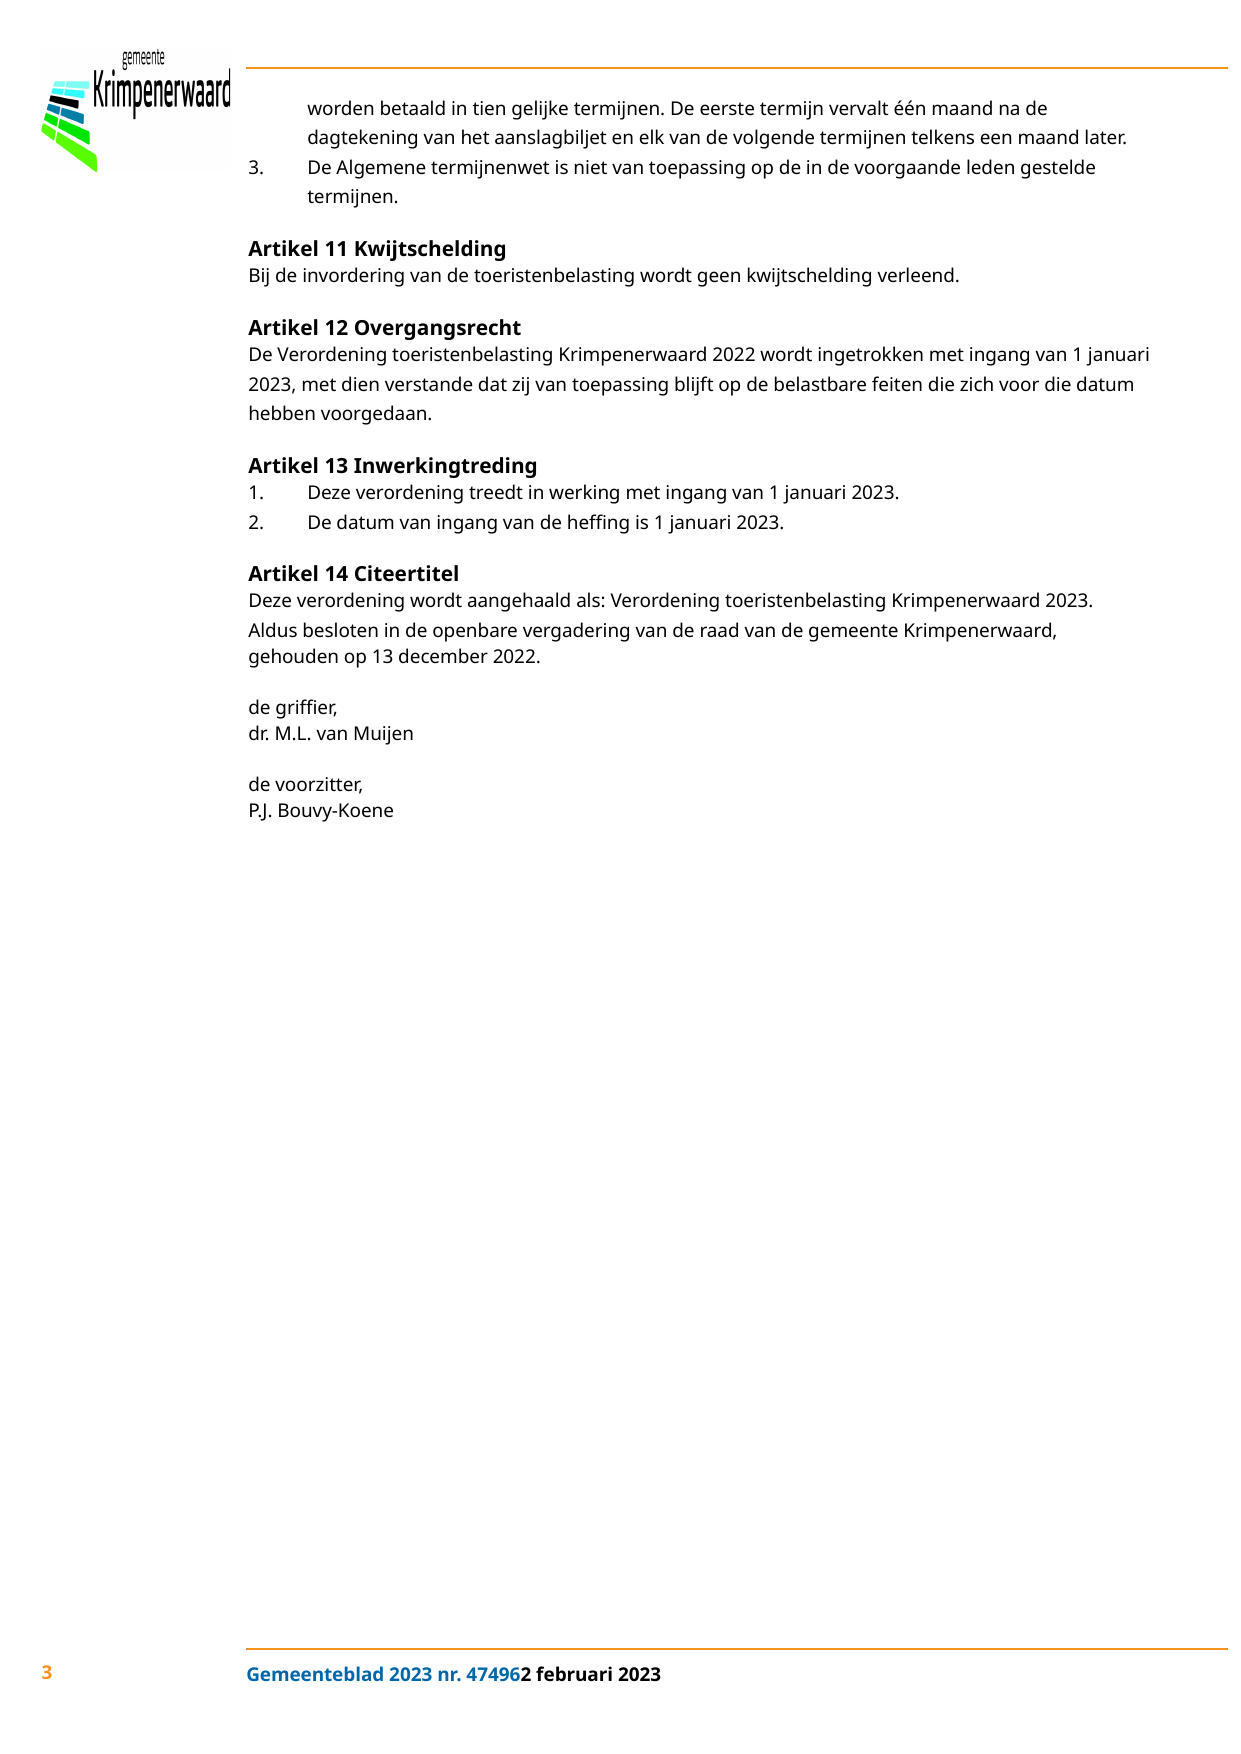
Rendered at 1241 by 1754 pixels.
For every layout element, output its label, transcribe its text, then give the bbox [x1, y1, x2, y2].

text Artikel 14 Citeertitel [248, 559, 1152, 588]
list worden betaald in tien gelijke termijnen. De eerste termijn vervalt één maand na de dagtekening van het aanslagbiljet en elk van de volgende termijnen telkens een maand later. [248, 95, 1152, 150]
text P.J. Bouvy-Koene [248, 797, 1152, 823]
text Artikel 12 Overgangsrecht [248, 313, 1152, 341]
text Aldus besloten in de openbare vergadering van de raad van de gemeente Krimpenerwaard, gehouden op 13 december 2022. [248, 617, 1152, 669]
text Bij de invordering van de toeristenbelasting wordt geen kwijtschelding verleend. [248, 262, 1152, 288]
list De datum van ingang van de heffing is 1 januari 2023. [248, 509, 1152, 534]
text De Verordening toeristenbelasting Krimpenerwaard 2022 wordt ingetrokken met ingang van 1 januari 2023, met dien verstande dat zij van toepassing blijft op de belastbare feiten die zich voor die datum hebben voorgedaan. [248, 341, 1152, 426]
text Artikel 13 Inwerkingtreding [248, 451, 1152, 479]
text de voorzitter, [248, 772, 1152, 797]
text Deze verordening wordt aangehaald als: Verordening toeristenbelasting Krimpenerwaard 2023. [248, 588, 1152, 613]
list Deze verordening treedt in werking met ingang van 1 januari 2023. [248, 479, 1152, 505]
list De Algemene termijnenwet is niet van toepassing op de in de voorgaande leden gestelde termijnen. [248, 154, 1152, 209]
text Artikel 11 Kwijtschelding [248, 234, 1152, 262]
text de griffier, [248, 694, 1152, 720]
picture [41, 47, 231, 172]
text dr. M.L. van Muijen [248, 720, 1152, 746]
